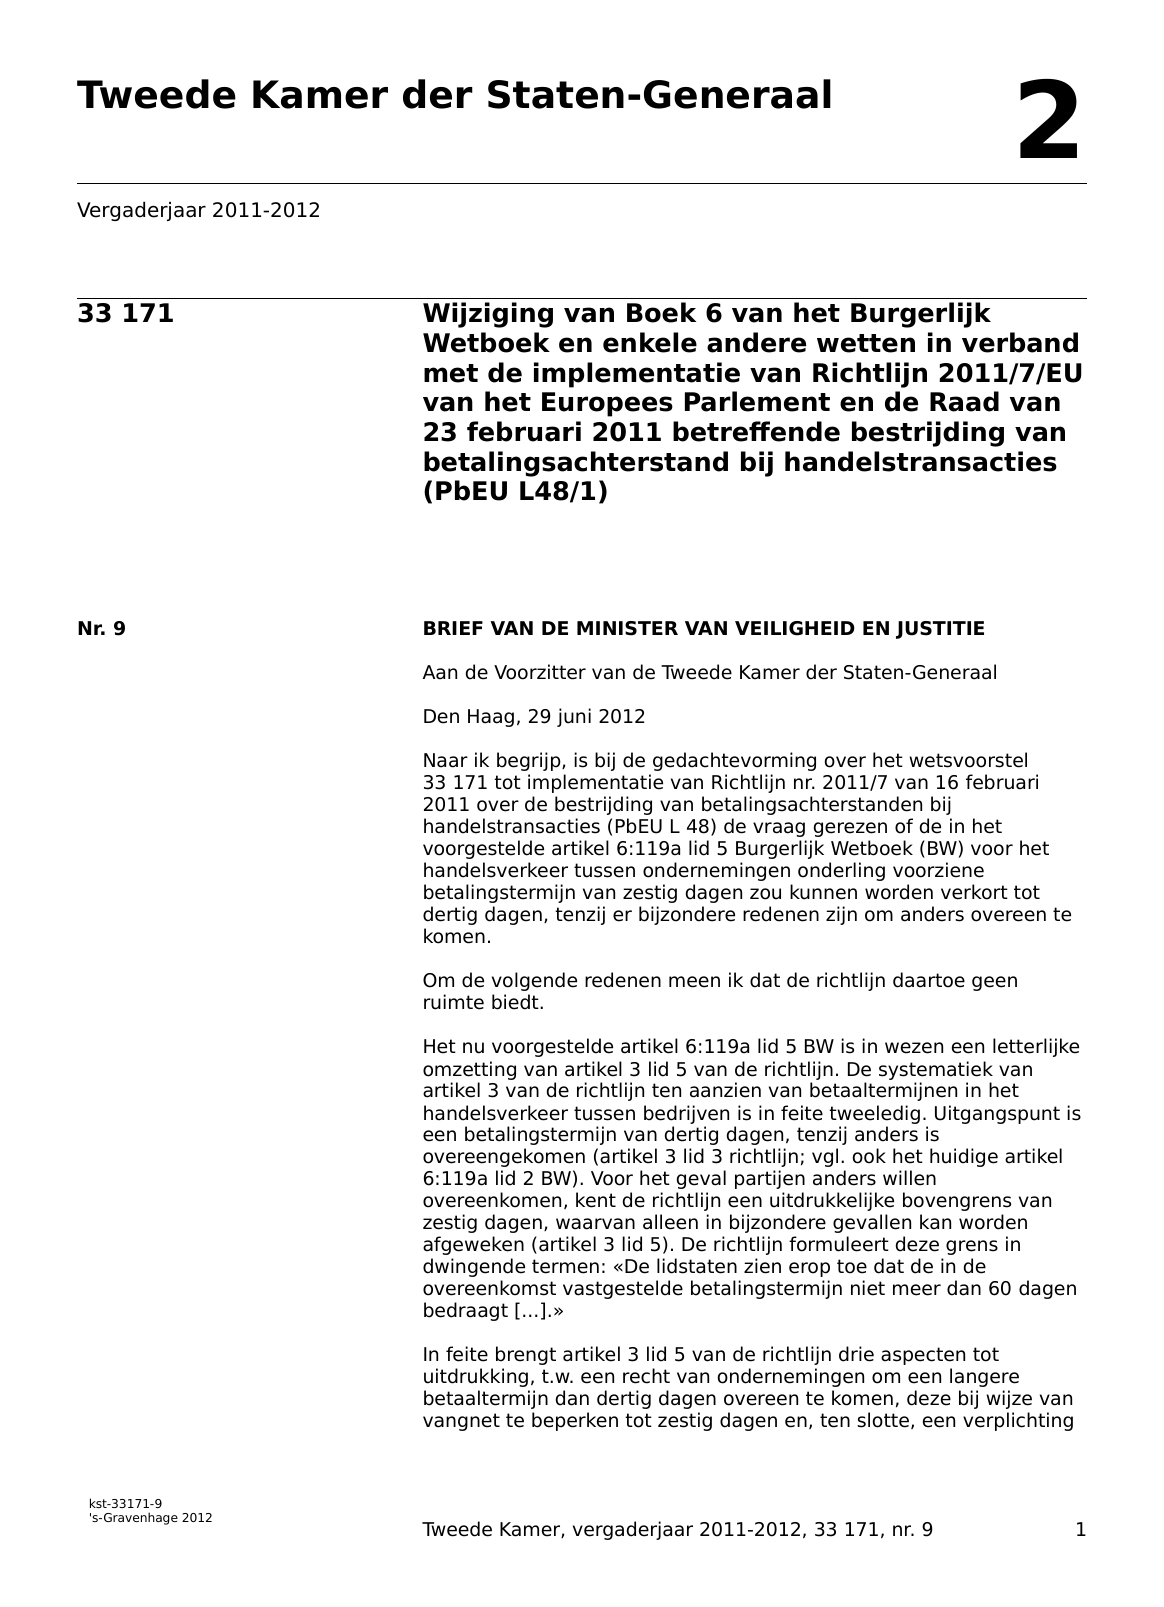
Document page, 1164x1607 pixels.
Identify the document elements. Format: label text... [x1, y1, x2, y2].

text Naar ik begrijp, is bij de gedachtevorming over het wetsvoorstel 33 171 tot implementatie van Richtlijn nr. 2011/7 van 16 februari 2011 over de bestrijding van betalingsachterstanden bij handelstransacties (PbEU L 48) de vraag gerezen of de in het voorgestelde artikel 6:119a lid 5 Burgerlijk Wetboek (BW) voor het handelsverkeer tussen ondernemingen onderling voorziene betalingstermijn van zestig dagen zou kunnen worden verkort tot dertig dagen, tenzij er bijzondere redenen zijn om anders overeen te komen. [422, 750, 1087, 948]
text Het nu voorgestelde artikel 6:119a lid 5 BW is in wezen een letterlijke omzetting van artikel 3 lid 5 van de richtlijn. De systematiek van artikel 3 van de richtlijn ten aanzien van betaaltermijnen in het handelsverkeer tussen bedrijven is in feite tweeledig. Uitgangspunt is een betalingstermijn van dertig dagen, tenzij anders is overeengekomen (artikel 3 lid 3 richtlijn; vgl. ook het huidige artikel 6:119a lid 2 BW). Voor het geval partijen anders willen overeenkomen, kent de richtlijn een uitdrukkelijke bovengrens van zestig dagen, waarvan alleen in bijzondere gevallen kan worden afgeweken (artikel 3 lid 5). De richtlijn formuleert deze grens in dwingende termen: «De lidstaten zien erop toe dat de in de overeenkomst vastgestelde betalingstermijn niet meer dan 60 dagen bedraagt [...].» [422, 1036, 1087, 1322]
table_header Tweede Kamer der Staten-Generaal [77, 59, 886, 183]
subtitle 33 171 Wijziging van Boek 6 van het Burgerlijk Wetboek en enkele andere wetten in verband met de implementatie van Richtlijn 2011/7/EU van het Europees Parlement en de Raad van 23 februari 2011 betreffende bestrijding van betalingsachterstand bij handelstransacties (PbEU L48/1) [77, 299, 1087, 507]
text 's-Gravenhage 2012 [88, 1511, 323, 1525]
text Den Haag, 29 juni 2012 [422, 706, 1087, 728]
table_header 2 [886, 59, 1087, 183]
text kst-33171-9 [88, 1497, 323, 1511]
text Om de volgende redenen meen ik dat de richtlijn daartoe geen ruimte biedt. [422, 970, 1087, 1014]
text Aan de Voorzitter van de Tweede Kamer der Staten-Generaal [422, 662, 1087, 684]
subtitle Nr. 9 BRIEF VAN DE MINISTER VAN VEILIGHEID EN JUSTITIE [77, 618, 1087, 640]
text In feite brengt artikel 3 lid 5 van de richtlijn drie aspecten tot uitdrukking, t.w. een recht van ondernemingen om een langere betaaltermijn dan dertig dagen overeen te komen, deze bij wijze van vangnet te beperken tot zestig dagen en, ten slotte, een verplichting [422, 1344, 1087, 1432]
table_cell Vergaderjaar 2011-2012 [77, 184, 1087, 298]
